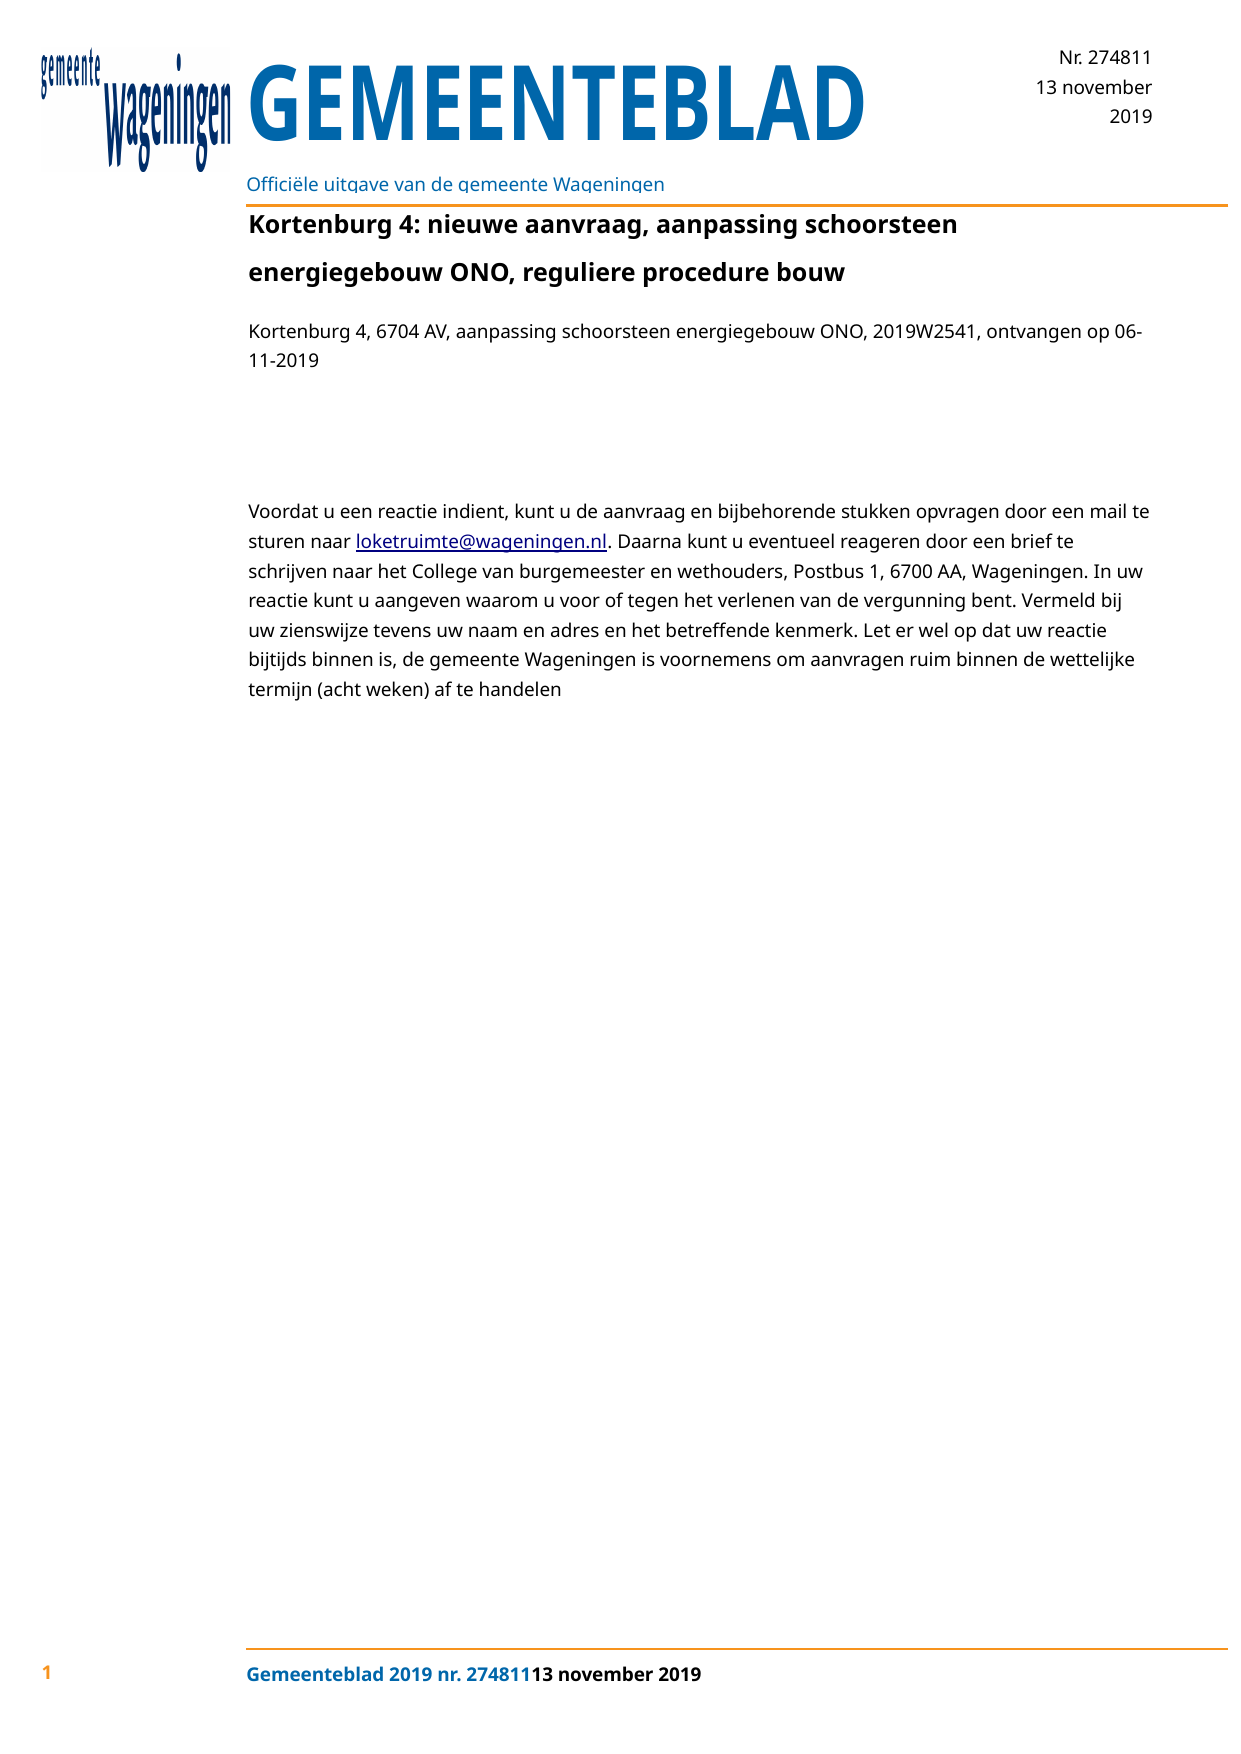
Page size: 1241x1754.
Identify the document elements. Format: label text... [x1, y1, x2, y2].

text Kortenburg 4: nieuwe aanvraag, aanpassing schoorsteen energiegebouw ONO, reguliere procedure bouw [248, 207, 1152, 288]
picture [41, 47, 231, 172]
text Voordat u een reactie indient, kunt u de aanvraag en bijbehorende stukken opvragen door een mail te sturen naar loketruimte@wageningen.nl. Daarna kunt u eventueel reageren door een brief te schrijven naar het College van burgemeester en wethouders, Postbus 1, 6700 AA, Wageningen. In uw reactie kunt u aangeven waarom u voor of tegen het verlenen van de vergunning bent. Vermeld bij uw zienswijze tevens uw naam en adres en het betreffende kenmerk. Let er wel op dat uw reactie bijtijds binnen is, de gemeente Wageningen is voornemens om aanvragen ruim binnen de wettelijke termijn (acht weken) af te handelen [248, 499, 1152, 702]
text Kortenburg 4, 6704 AV, aanpassing schoorsteen energiegebouw ONO, 2019W2541, ontvangen op 06-11-2019 [248, 318, 1152, 373]
